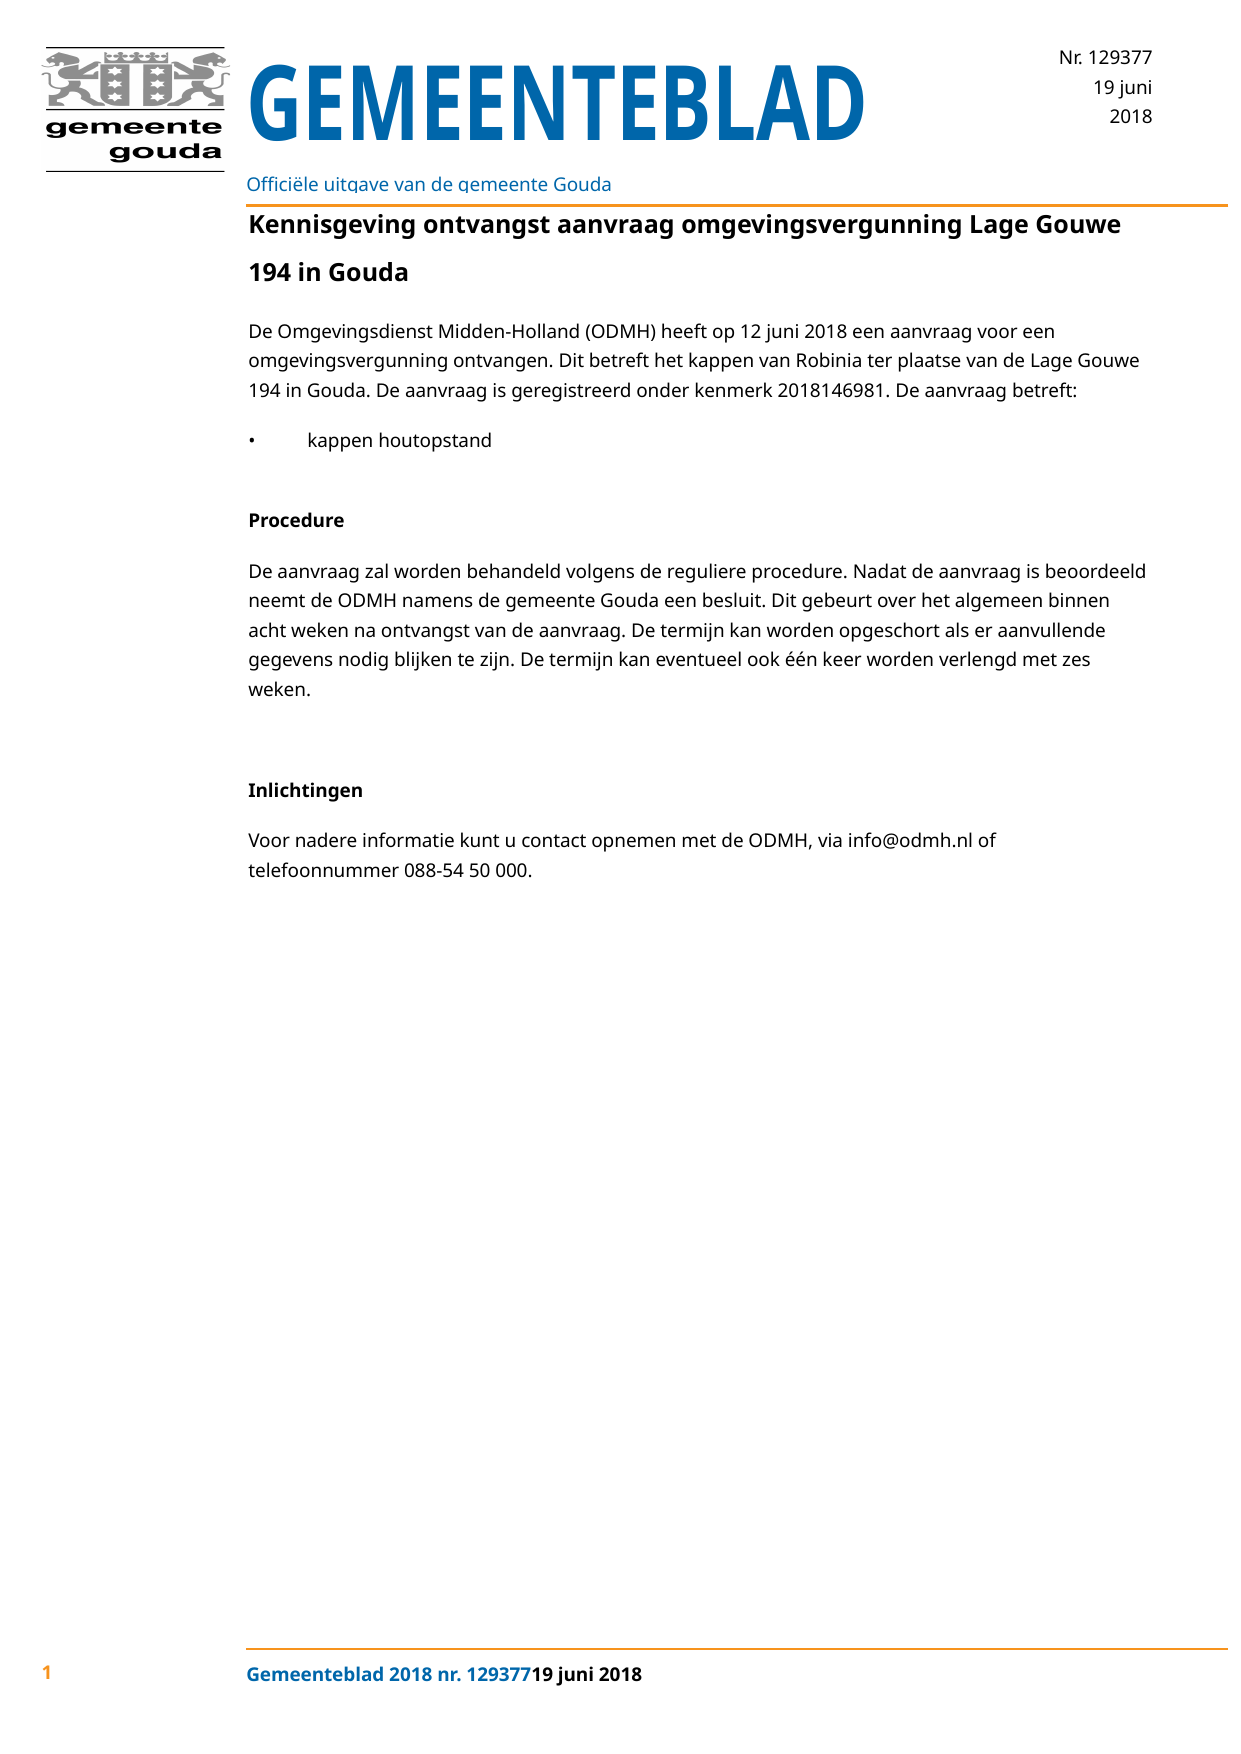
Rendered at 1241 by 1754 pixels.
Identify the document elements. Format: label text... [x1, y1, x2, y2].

list kappen houtopstand [248, 427, 1152, 453]
text Inlichtingen [248, 777, 1152, 803]
text Kennisgeving ontvangst aanvraag omgevingsvergunning Lage Gouwe 194 in Gouda [248, 207, 1152, 288]
text De aanvraag zal worden behandeld volgens de reguliere procedure. Nadat de aanvraag is beoordeeld neemt de ODMH namens de gemeente Gouda een besluit. Dit gebeurt over het algemeen binnen acht weken na ontvangst van de aanvraag. De termijn kan worden opgeschort als er aanvullende gegevens nodig blijken te zijn. De termijn kan eventueel ook één keer worden verlengd met zes weken. [248, 558, 1152, 702]
picture [41, 47, 231, 172]
text Procedure [248, 507, 1152, 533]
text Voor nadere informatie kunt u contact opnemen met de ODMH, via info@odmh.nl of telefoonnummer 088-54 50 000. [248, 827, 1152, 883]
text De Omgevingsdienst Midden-Holland (ODMH) heeft op 12 juni 2018 een aanvraag voor een omgevingsvergunning ontvangen. Dit betreft het kappen van Robinia ter plaatse van de Lage Gouwe 194 in Gouda. De aanvraag is geregistreerd onder kenmerk 2018146981. De aanvraag betreft: [248, 318, 1152, 403]
